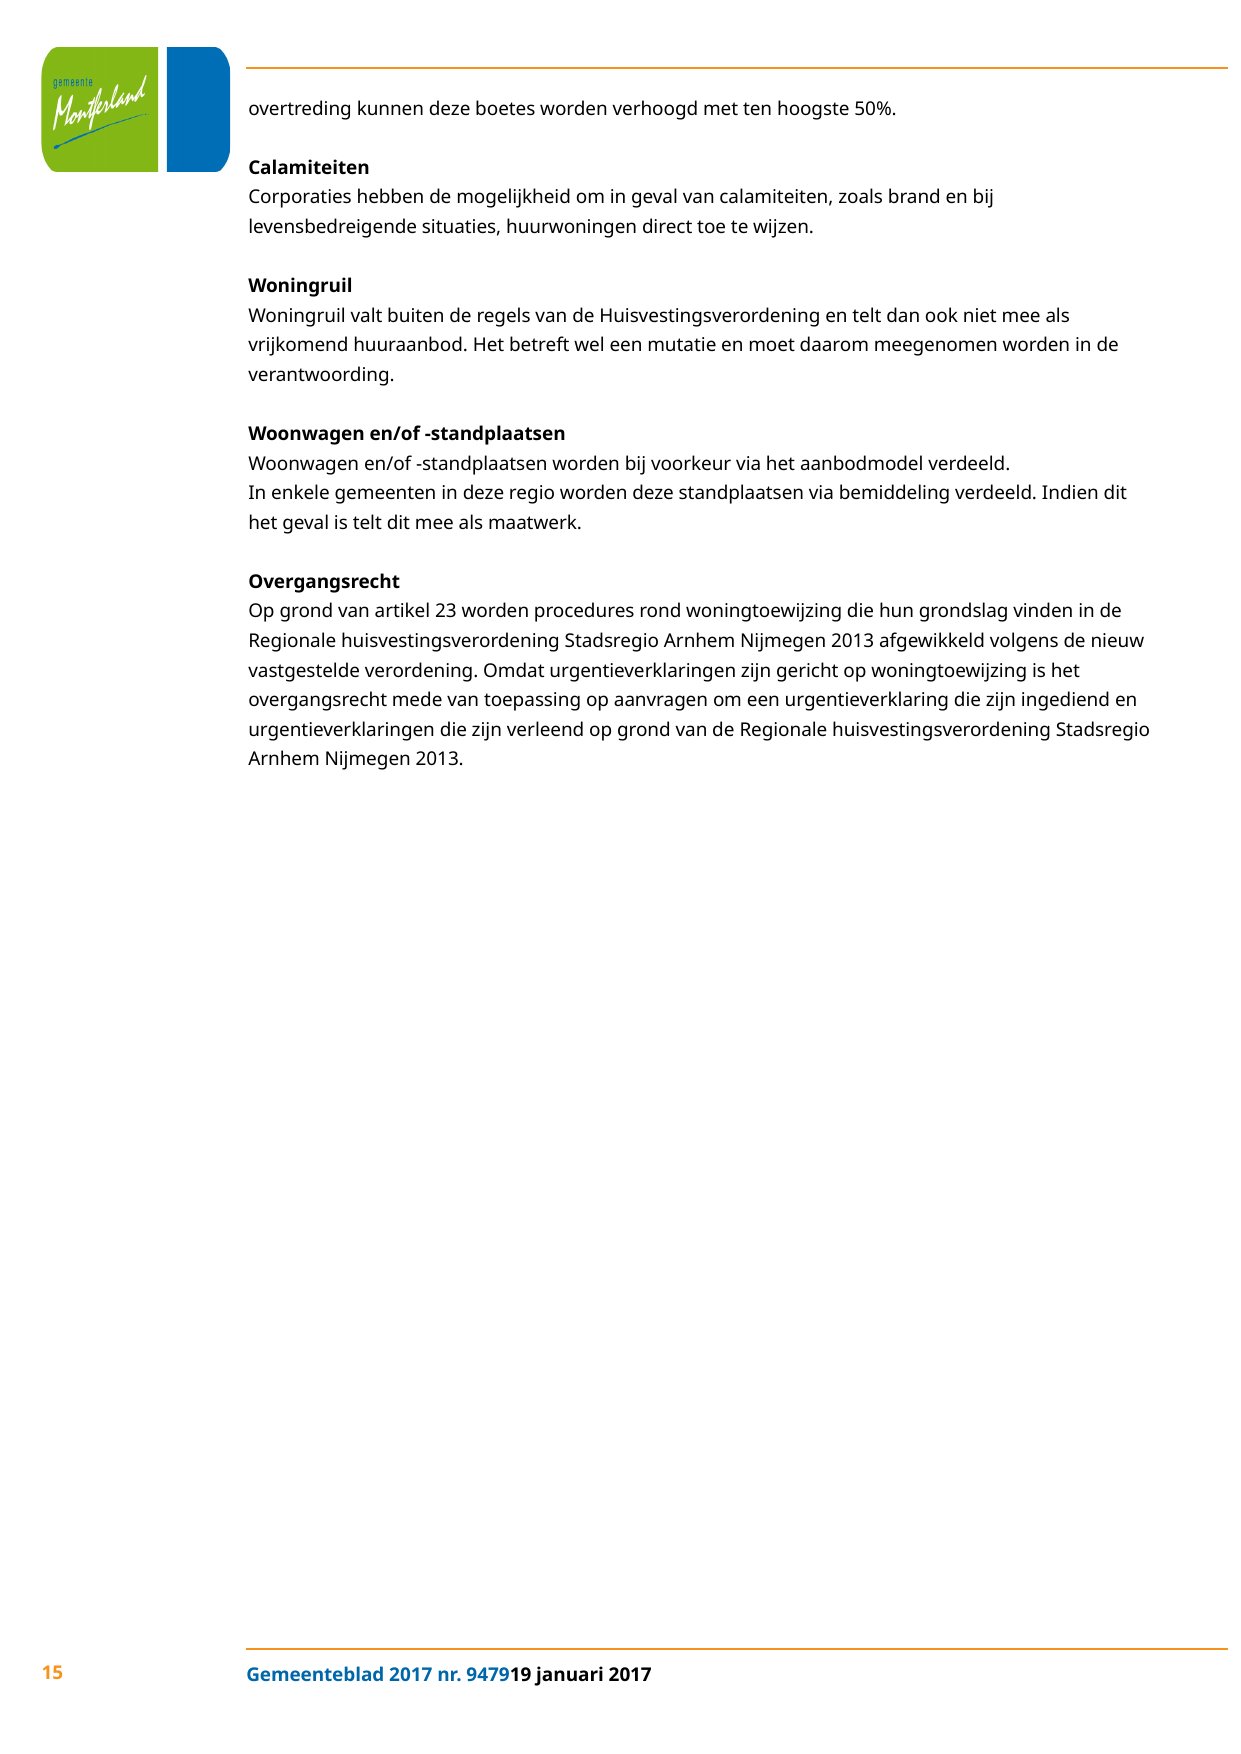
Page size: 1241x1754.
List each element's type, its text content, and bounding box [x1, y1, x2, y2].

text Woonwagen en/of -standplaatsen worden bij voorkeur via het aanbodmodel verdeeld. [248, 450, 1152, 476]
text overtreding kunnen deze boetes worden verhoogd met ten hoogste 50%. [248, 95, 1152, 121]
text Calamiteiten [248, 154, 1152, 180]
text In enkele gemeenten in deze regio worden deze standplaatsen via bemiddeling verdeeld. Indien dit het geval is telt dit mee als maatwerk. [248, 479, 1152, 535]
text Corporaties hebben de mogelijkheid om in geval van calamiteiten, zoals brand en bij levensbedreigende situaties, huurwoningen direct toe te wijzen. [248, 183, 1152, 239]
text Overgangsrecht [248, 568, 1152, 594]
text Woningruil [248, 272, 1152, 298]
text Woningruil valt buiten de regels van de Huisvestingsverordening en telt dan ook niet mee als vrijkomend huuraanbod. Het betreft wel een mutatie en moet daarom meegenomen worden in de verantwoording. [248, 302, 1152, 387]
picture [41, 47, 231, 172]
text Op grond van artikel 23 worden procedures rond woningtoewijzing die hun grondslag vinden in de Regionale huisvestingsverordening Stadsregio Arnhem Nijmegen 2013 afgewikkeld volgens de nieuw vastgestelde verordening. Omdat urgentieverklaringen zijn gericht op woningtoewijzing is het overgangsrecht mede van toepassing op aanvragen om een urgentieverklaring die zijn ingediend en urgentieverklaringen die zijn verleend op grond van de Regionale huisvestingsverordening Stadsregio Arnhem Nijmegen 2013. [248, 598, 1152, 771]
text Woonwagen en/of -standplaatsen [248, 420, 1152, 446]
